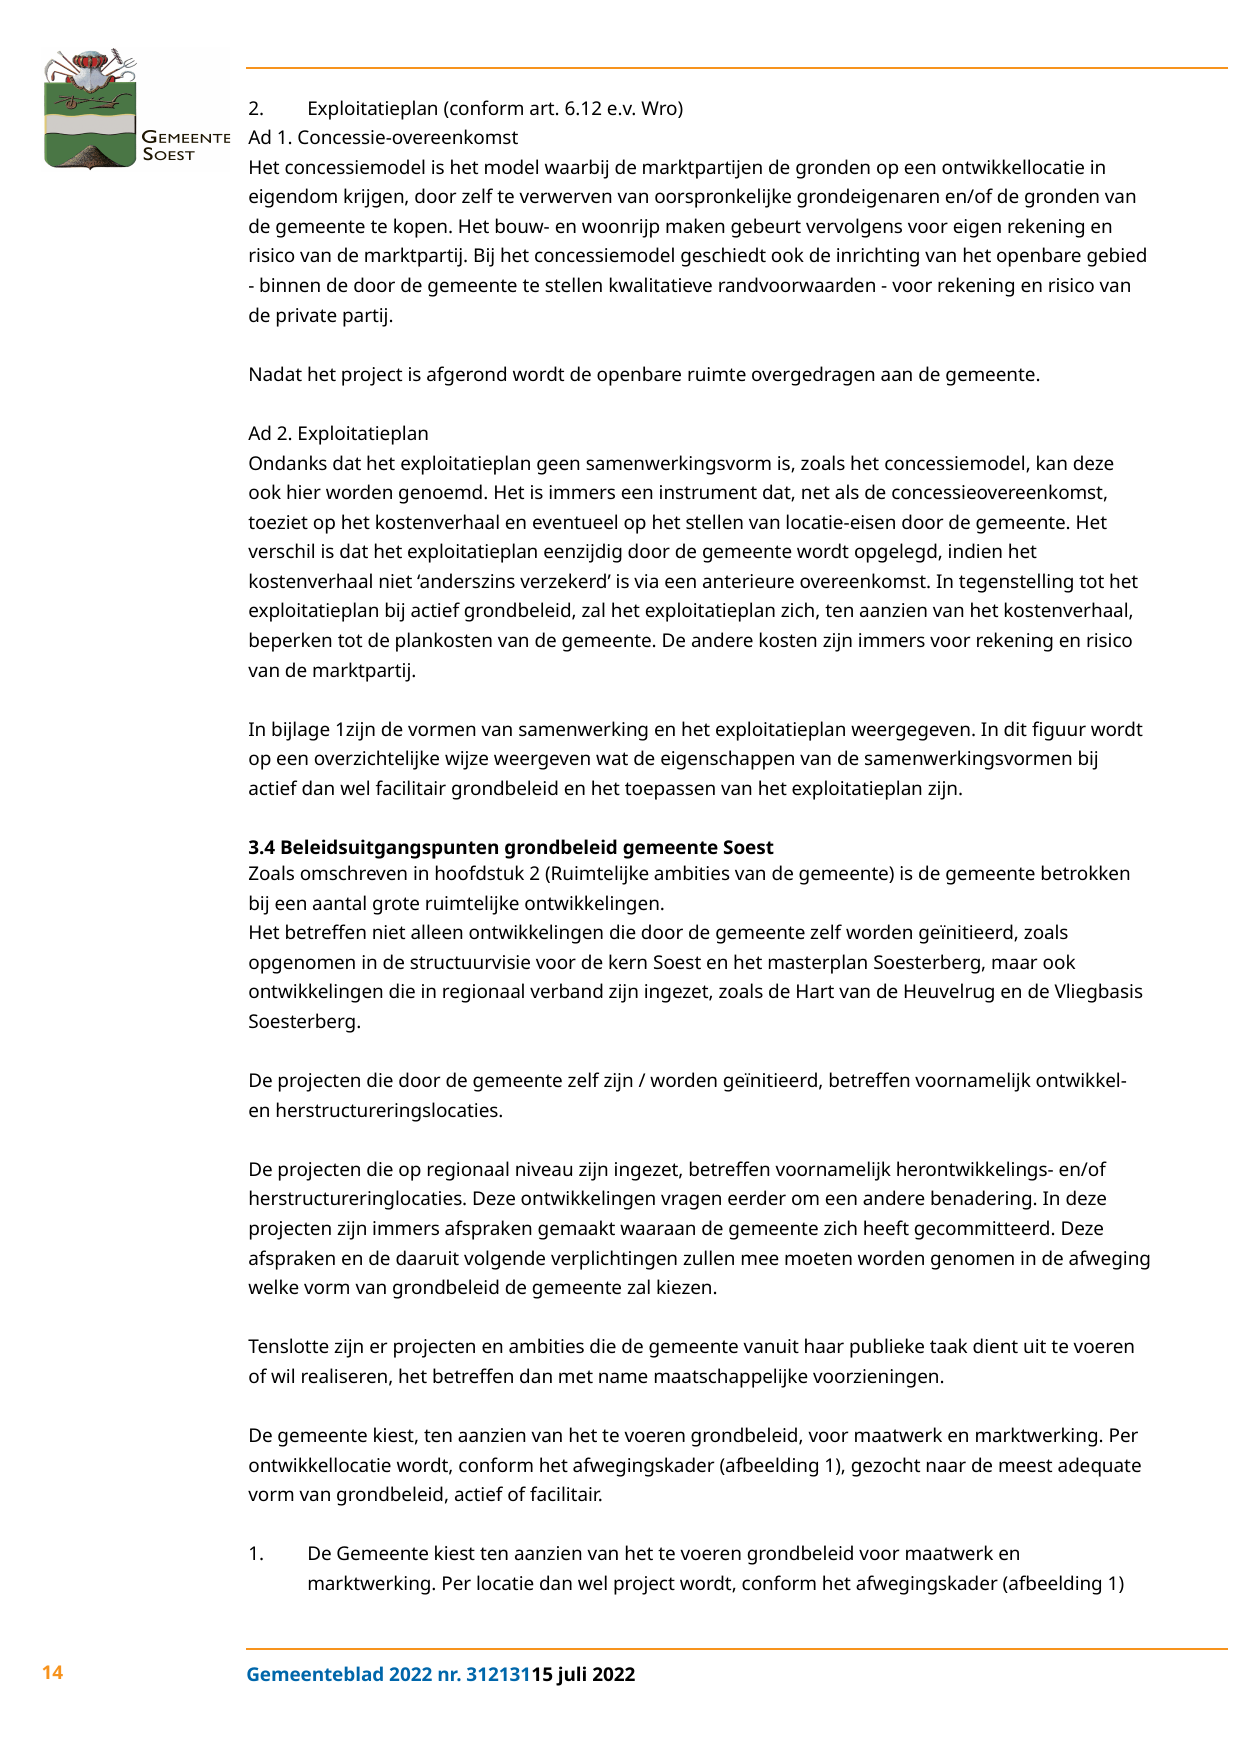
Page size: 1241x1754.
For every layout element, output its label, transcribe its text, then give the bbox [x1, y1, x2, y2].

text Zoals omschreven in hoofdstuk 2 (Ruimtelijke ambities van de gemeente) is de gemeente betrokken bij een aantal grote ruimtelijke ontwikkelingen. [248, 860, 1152, 915]
text Het concessiemodel is het model waarbij de marktpartijen de gronden op een ontwikkellocatie in eigendom krijgen, door zelf te verwerven van oorspronkelijke grondeigenaren en/of de gronden van de gemeente te kopen. Het bouw- en woonrijp maken gebeurt vervolgens voor eigen rekening en risico van de marktpartij. Bij het concessiemodel geschiedt ook de inrichting van het openbare gebied - binnen de door de gemeente te stellen kwalitatieve randvoorwaarden - voor rekening en risico van de private partij. [248, 154, 1152, 328]
text De projecten die op regionaal niveau zijn ingezet, betreffen voornamelijk herontwikkelings- en/of herstructureringlocaties. Deze ontwikkelingen vragen eerder om een andere benadering. In deze projecten zijn immers afspraken gemaakt waaraan de gemeente zich heeft gecommitteerd. Deze afspraken en de daaruit volgende verplichtingen zullen mee moeten worden genomen in de afweging welke vorm van grondbeleid de gemeente zal kiezen. [248, 1156, 1152, 1300]
text 3.4 Beleidsuitgangspunten grondbeleid gemeente Soest [248, 834, 1152, 860]
list Exploitatieplan (conform art. 6.12 e.v. Wro) [248, 95, 1152, 121]
text Het betreffen niet alleen ontwikkelingen die door de gemeente zelf worden geïnitieerd, zoals opgenomen in de structuurvisie voor de kern Soest en het masterplan Soesterberg, maar ook ontwikkelingen die in regionaal verband zijn ingezet, zoals de Hart van de Heuvelrug en de Vliegbasis Soesterberg. [248, 919, 1152, 1034]
text Ad 1. Concessie-overeenkomst [248, 124, 1152, 150]
picture [41, 47, 231, 172]
table_header De Gemeente kiest ten aanzien van het te voeren grondbeleid voor maatwerk en marktwerking. Per locatie dan wel project wordt, conform het afwegingskader (afbeelding 1) [248, 1541, 1152, 1596]
text In bijlage 1zijn de vormen van samenwerking en het exploitatieplan weergegeven. In dit figuur wordt op een overzichtelijke wijze weergeven wat de eigenschappen van de samenwerkingsvormen bij actief dan wel facilitair grondbeleid en het toepassen van het exploitatieplan zijn. [248, 716, 1152, 801]
text Nadat het project is afgerond wordt de openbare ruimte overgedragen aan de gemeente. [248, 361, 1152, 387]
text De gemeente kiest, ten aanzien van het te voeren grondbeleid, voor maatwerk en marktwerking. Per ontwikkellocatie wordt, conform het afwegingskader (afbeelding 1), gezocht naar de meest adequate vorm van grondbeleid, actief of facilitair. [248, 1422, 1152, 1507]
text Tenslotte zijn er projecten en ambities die de gemeente vanuit haar publieke taak dient uit te voeren of wil realiseren, het betreffen dan met name maatschappelijke voorzieningen. [248, 1333, 1152, 1389]
text Ad 2. Exploitatieplan [248, 420, 1152, 446]
text De projecten die door de gemeente zelf zijn / worden geïnitieerd, betreffen voornamelijk ontwikkel- en herstructureringslocaties. [248, 1067, 1152, 1122]
text Ondanks dat het exploitatieplan geen samenwerkingsvorm is, zoals het concessiemodel, kan deze ook hier worden genoemd. Het is immers een instrument dat, net als de concessieovereenkomst, toeziet op het kostenverhaal en eventueel op het stellen van locatie-eisen door de gemeente. Het verschil is dat het exploitatieplan eenzijdig door de gemeente wordt opgelegd, indien het kostenverhaal niet ‘anderszins verzekerd’ is via een anterieure overeenkomst. In tegenstelling tot het exploitatieplan bij actief grondbeleid, zal het exploitatieplan zich, ten aanzien van het kostenverhaal, beperken tot de plankosten van de gemeente. De andere kosten zijn immers voor rekening en risico van de marktpartij. [248, 450, 1152, 683]
